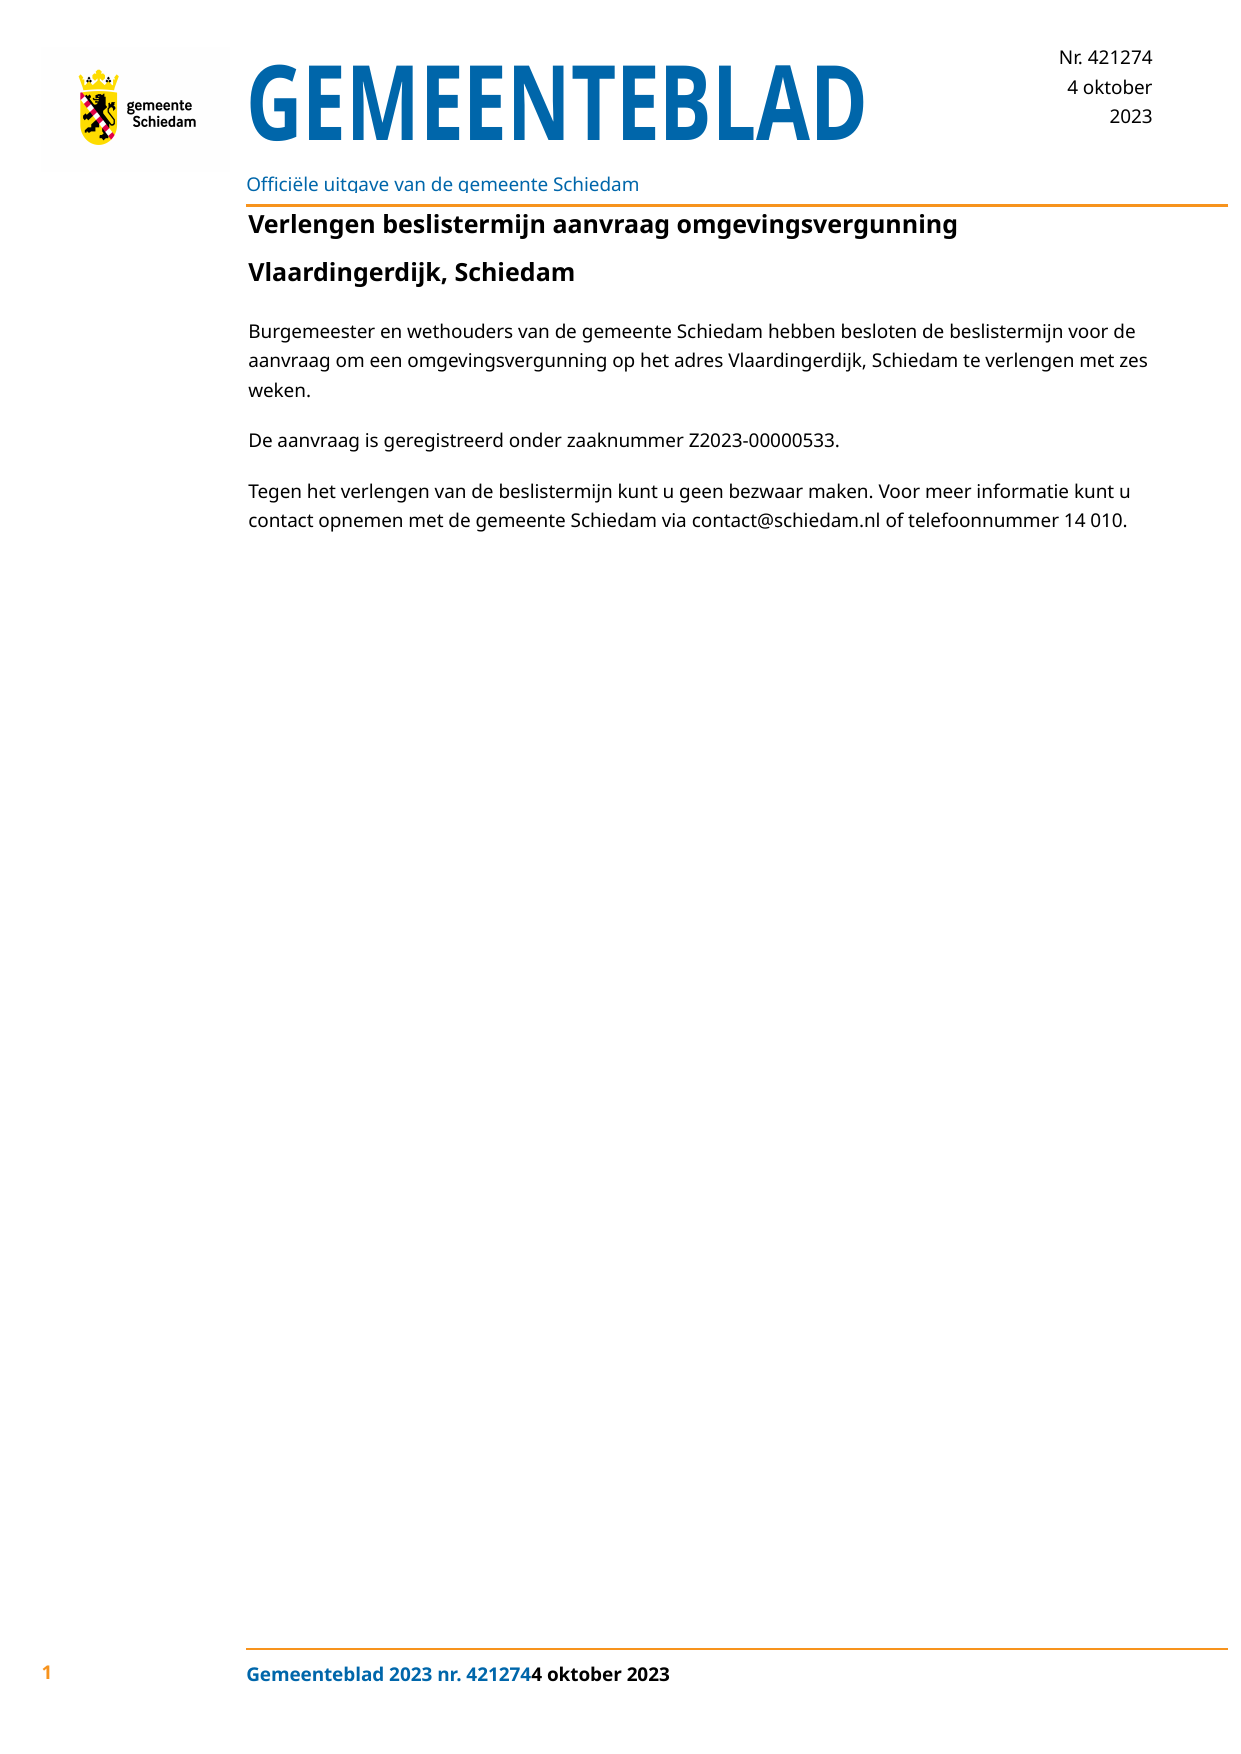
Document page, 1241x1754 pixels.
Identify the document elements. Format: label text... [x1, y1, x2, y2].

text Tegen het verlengen van de beslistermijn kunt u geen bezwaar maken. Voor meer informatie kunt u contact opnemen met de gemeente Schiedam via contact@schiedam.nl of telefoonnummer 14 010. [248, 478, 1152, 533]
picture [41, 47, 231, 172]
text Verlengen beslistermijn aanvraag omgevingsvergunning Vlaardingerdijk, Schiedam [248, 207, 1152, 288]
text Burgemeester en wethouders van de gemeente Schiedam hebben besloten de beslistermijn voor de aanvraag om een omgevingsvergunning op het adres Vlaardingerdijk, Schiedam te verlengen met zes weken. [248, 318, 1152, 403]
text De aanvraag is geregistreerd onder zaaknummer Z2023-00000533. [248, 427, 1152, 453]
